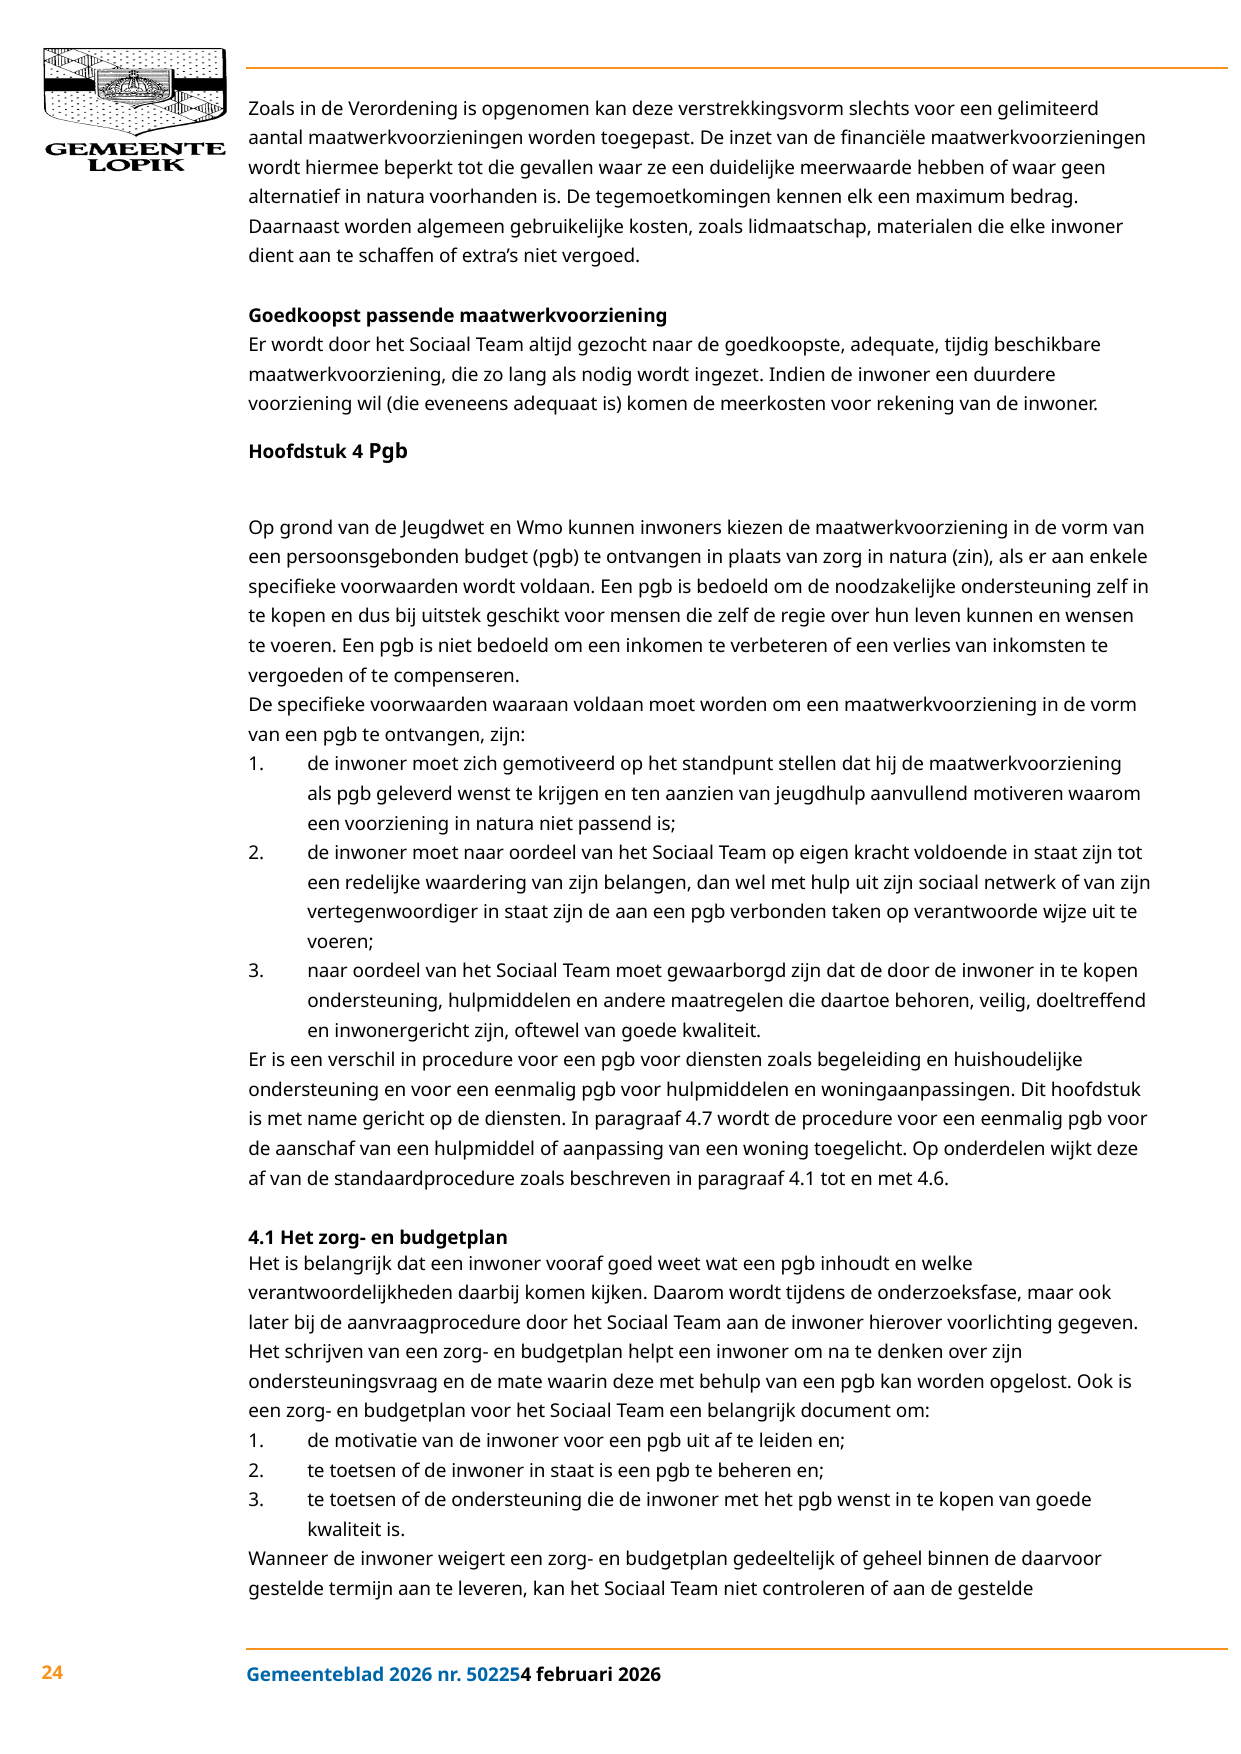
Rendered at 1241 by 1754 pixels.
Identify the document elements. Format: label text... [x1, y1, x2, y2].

text Hoofdstuk 4 Pgb [248, 436, 1152, 465]
list te toetsen of de inwoner in staat is een pgb te beheren en; [248, 1457, 1152, 1482]
list te toetsen of de ondersteuning die de inwoner met het pgb wenst in te kopen van goede kwaliteit is. [248, 1486, 1152, 1542]
list de inwoner moet naar oordeel van het Sociaal Team op eigen kracht voldoende in staat zijn tot een redelijke waardering van zijn belangen, dan wel met hulp uit zijn sociaal netwerk of van zijn vertegenwoordiger in staat zijn de aan een pgb verbonden taken op verantwoorde wijze uit te voeren; [248, 839, 1152, 954]
list de motivatie van de inwoner voor een pgb uit af te leiden en; [248, 1427, 1152, 1453]
text Op grond van de Jeugdwet en Wmo kunnen inwoners kiezen de maatwerkvoorziening in de vorm van een persoonsgebonden budget (pgb) te ontvangen in plaats van zorg in natura (zin), als er aan enkele specifieke voorwaarden wordt voldaan. Een pgb is bedoeld om de noodzakelijke ondersteuning zelf in te kopen en dus bij uitstek geschikt voor mensen die zelf de regie over hun leven kunnen en wensen te voeren. Een pgb is niet bedoeld om een inkomen te verbeteren of een verlies van inkomsten te vergoeden of te compenseren. [248, 514, 1152, 688]
text 4.1 Het zorg- en budgetplan [248, 1224, 1152, 1250]
text Er is een verschil in procedure voor een pgb voor diensten zoals begeleiding en huishoudelijke ondersteuning en voor een eenmalig pgb voor hulpmiddelen en woningaanpassingen. Dit hoofdstuk is met name gericht op de diensten. In paragraaf 4.7 wordt de procedure voor een eenmalig pgb voor de aanschaf van een hulpmiddel of aanpassing van een woning toegelicht. Op onderdelen wijkt deze af van de standaardprocedure zoals beschreven in paragraaf 4.1 tot en met 4.6. [248, 1046, 1152, 1191]
text De specifieke voorwaarden waaraan voldaan moet worden om een maatwerkvoorziening in de vorm van een pgb te ontvangen, zijn: [248, 691, 1152, 747]
picture [41, 47, 231, 172]
text Het is belangrijk dat een inwoner vooraf goed weet wat een pgb inhoudt en welke verantwoordelijkheden daarbij komen kijken. Daarom wordt tijdens de onderzoeksfase, maar ook later bij de aanvraagprocedure door het Sociaal Team aan de inwoner hierover voorlichting gegeven. Het schrijven van een zorg- en budgetplan helpt een inwoner om na te denken over zijn ondersteuningsvraag en de mate waarin deze met behulp van een pgb kan worden opgelost. Ook is een zorg- en budgetplan voor het Sociaal Team een belangrijk document om: [248, 1250, 1152, 1423]
text Goedkoopst passende maatwerkvoorziening [248, 302, 1152, 328]
list de inwoner moet zich gemotiveerd op het standpunt stellen dat hij de maatwerkvoorziening als pgb geleverd wenst te krijgen en ten aanzien van jeugdhulp aanvullend motiveren waarom een voorziening in natura niet passend is; [248, 751, 1152, 836]
text Er wordt door het Sociaal Team altijd gezocht naar de goedkoopste, adequate, tijdig beschikbare maatwerkvoorziening, die zo lang als nodig wordt ingezet. Indien de inwoner een duurdere voorziening wil (die eveneens adequaat is) komen de meerkosten voor rekening van de inwoner. [248, 331, 1152, 416]
text Zoals in de Verordening is opgenomen kan deze verstrekkingsvorm slechts voor een gelimiteerd aantal maatwerkvoorzieningen worden toegepast. De inzet van de financiële maatwerkvoorzieningen wordt hiermee beperkt tot die gevallen waar ze een duidelijke meerwaarde hebben of waar geen alternatief in natura voorhanden is. De tegemoetkomingen kennen elk een maximum bedrag. Daarnaast worden algemeen gebruikelijke kosten, zoals lidmaatschap, materialen die elke inwoner dient aan te schaffen of extra’s niet vergoed. [248, 95, 1152, 268]
text Wanneer de inwoner weigert een zorg- en budgetplan gedeeltelijk of geheel binnen de daarvoor gestelde termijn aan te leveren, kan het Sociaal Team niet controleren of aan de gestelde [248, 1546, 1152, 1601]
list naar oordeel van het Sociaal Team moet gewaarborgd zijn dat de door de inwoner in te kopen ondersteuning, hulpmiddelen en andere maatregelen die daartoe behoren, veilig, doeltreffend en inwonergericht zijn, oftewel van goede kwaliteit. [248, 958, 1152, 1043]
